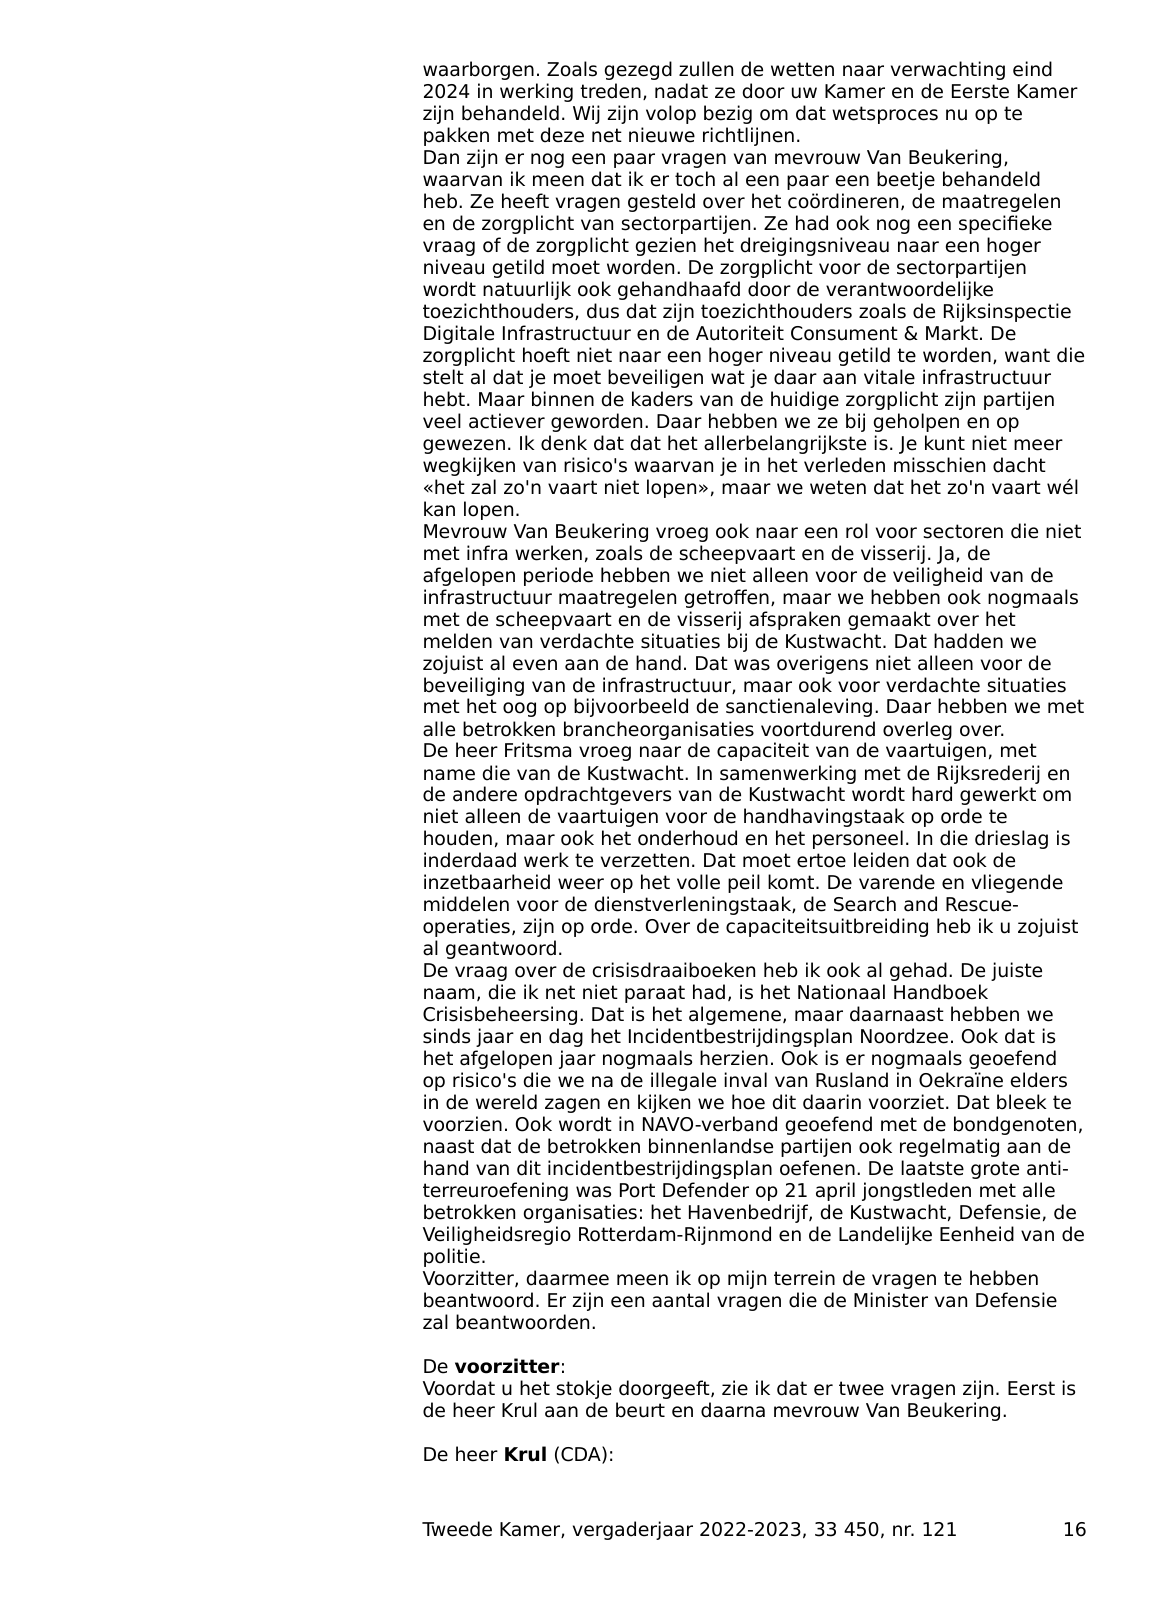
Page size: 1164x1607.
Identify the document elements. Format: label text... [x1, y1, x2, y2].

text De vraag over de crisisdraaiboeken heb ik ook al gehad. De juiste naam, die ik net niet paraat had, is het Nationaal Handboek Crisisbeheersing. Dat is het algemene, maar daarnaast hebben we sinds jaar en dag het Incidentbestrijdingsplan Noordzee. Ook dat is het afgelopen jaar nogmaals herzien. Ook is er nogmaals geoefend op risico's die we na de illegale inval van Rusland in Oekraïne elders in de wereld zagen en kijken we hoe dit daarin voorziet. Dat bleek te voorzien. Ook wordt in NAVO-verband geoefend met de bondgenoten, naast dat de betrokken binnenlandse partijen ook regelmatig aan de hand van dit incidentbestrijdingsplan oefenen. De laatste grote anti-terreuroefening was Port Defender op 21 april jongstleden met alle betrokken organisaties: het Havenbedrijf, de Kustwacht, Defensie, de Veiligheidsregio Rotterdam-Rijnmond en de Landelijke Eenheid van de politie. [422, 960, 1087, 1268]
text De heer Krul (CDA): [422, 1444, 1087, 1466]
text Voordat u het stokje doorgeeft, zie ik dat er twee vragen zijn. Eerst is de heer Krul aan de beurt en daarna mevrouw Van Beukering. [422, 1378, 1087, 1422]
text Dan zijn er nog een paar vragen van mevrouw Van Beukering, waarvan ik meen dat ik er toch al een paar een beetje behandeld heb. Ze heeft vragen gesteld over het coördineren, de maatregelen en de zorgplicht van sectorpartijen. Ze had ook nog een specifieke vraag of de zorgplicht gezien het dreigingsniveau naar een hoger niveau getild moet worden. De zorgplicht voor de sectorpartijen wordt natuurlijk ook gehandhaafd door de verantwoordelijke toezichthouders, dus dat zijn toezichthouders zoals de Rijksinspectie Digitale Infrastructuur en de Autoriteit Consument & Markt. De zorgplicht hoeft niet naar een hoger niveau getild te worden, want die stelt al dat je moet beveiligen wat je daar aan vitale infrastructuur hebt. Maar binnen de kaders van de huidige zorgplicht zijn partijen veel actiever geworden. Daar hebben we ze bij geholpen en op gewezen. Ik denk dat dat het allerbelangrijkste is. Je kunt niet meer wegkijken van risico's waarvan je in het verleden misschien dacht «het zal zo'n vaart niet lopen», maar we weten dat het zo'n vaart wél kan lopen. [422, 147, 1087, 521]
text waarborgen. Zoals gezegd zullen de wetten naar verwachting eind 2024 in werking treden, nadat ze door uw Kamer en de Eerste Kamer zijn behandeld. Wij zijn volop bezig om dat wetsproces nu op te pakken met deze net nieuwe richtlijnen. [422, 59, 1087, 147]
text De voorzitter: [422, 1356, 1087, 1378]
text Voorzitter, daarmee meen ik op mijn terrein de vragen te hebben beantwoord. Er zijn een aantal vragen die de Minister van Defensie zal beantwoorden. [422, 1268, 1087, 1334]
text De heer Fritsma vroeg naar de capaciteit van de vaartuigen, met name die van de Kustwacht. In samenwerking met de Rijksrederij en de andere opdrachtgevers van de Kustwacht wordt hard gewerkt om niet alleen de vaartuigen voor de handhavingstaak op orde te houden, maar ook het onderhoud en het personeel. In die drieslag is inderdaad werk te verzetten. Dat moet ertoe leiden dat ook de inzetbaarheid weer op het volle peil komt. De varende en vliegende middelen voor de dienstverleningstaak, de Search and Rescue-operaties, zijn op orde. Over de capaciteitsuitbreiding heb ik u zojuist al geantwoord. [422, 740, 1087, 960]
text Mevrouw Van Beukering vroeg ook naar een rol voor sectoren die niet met infra werken, zoals de scheepvaart en de visserij. Ja, de afgelopen periode hebben we niet alleen voor de veiligheid van de infrastructuur maatregelen getroffen, maar we hebben ook nogmaals met de scheepvaart en de visserij afspraken gemaakt over het melden van verdachte situaties bij de Kustwacht. Dat hadden we zojuist al even aan de hand. Dat was overigens niet alleen voor de beveiliging van de infrastructuur, maar ook voor verdachte situaties met het oog op bijvoorbeeld de sanctienaleving. Daar hebben we met alle betrokken brancheorganisaties voortdurend overleg over. [422, 521, 1087, 740]
